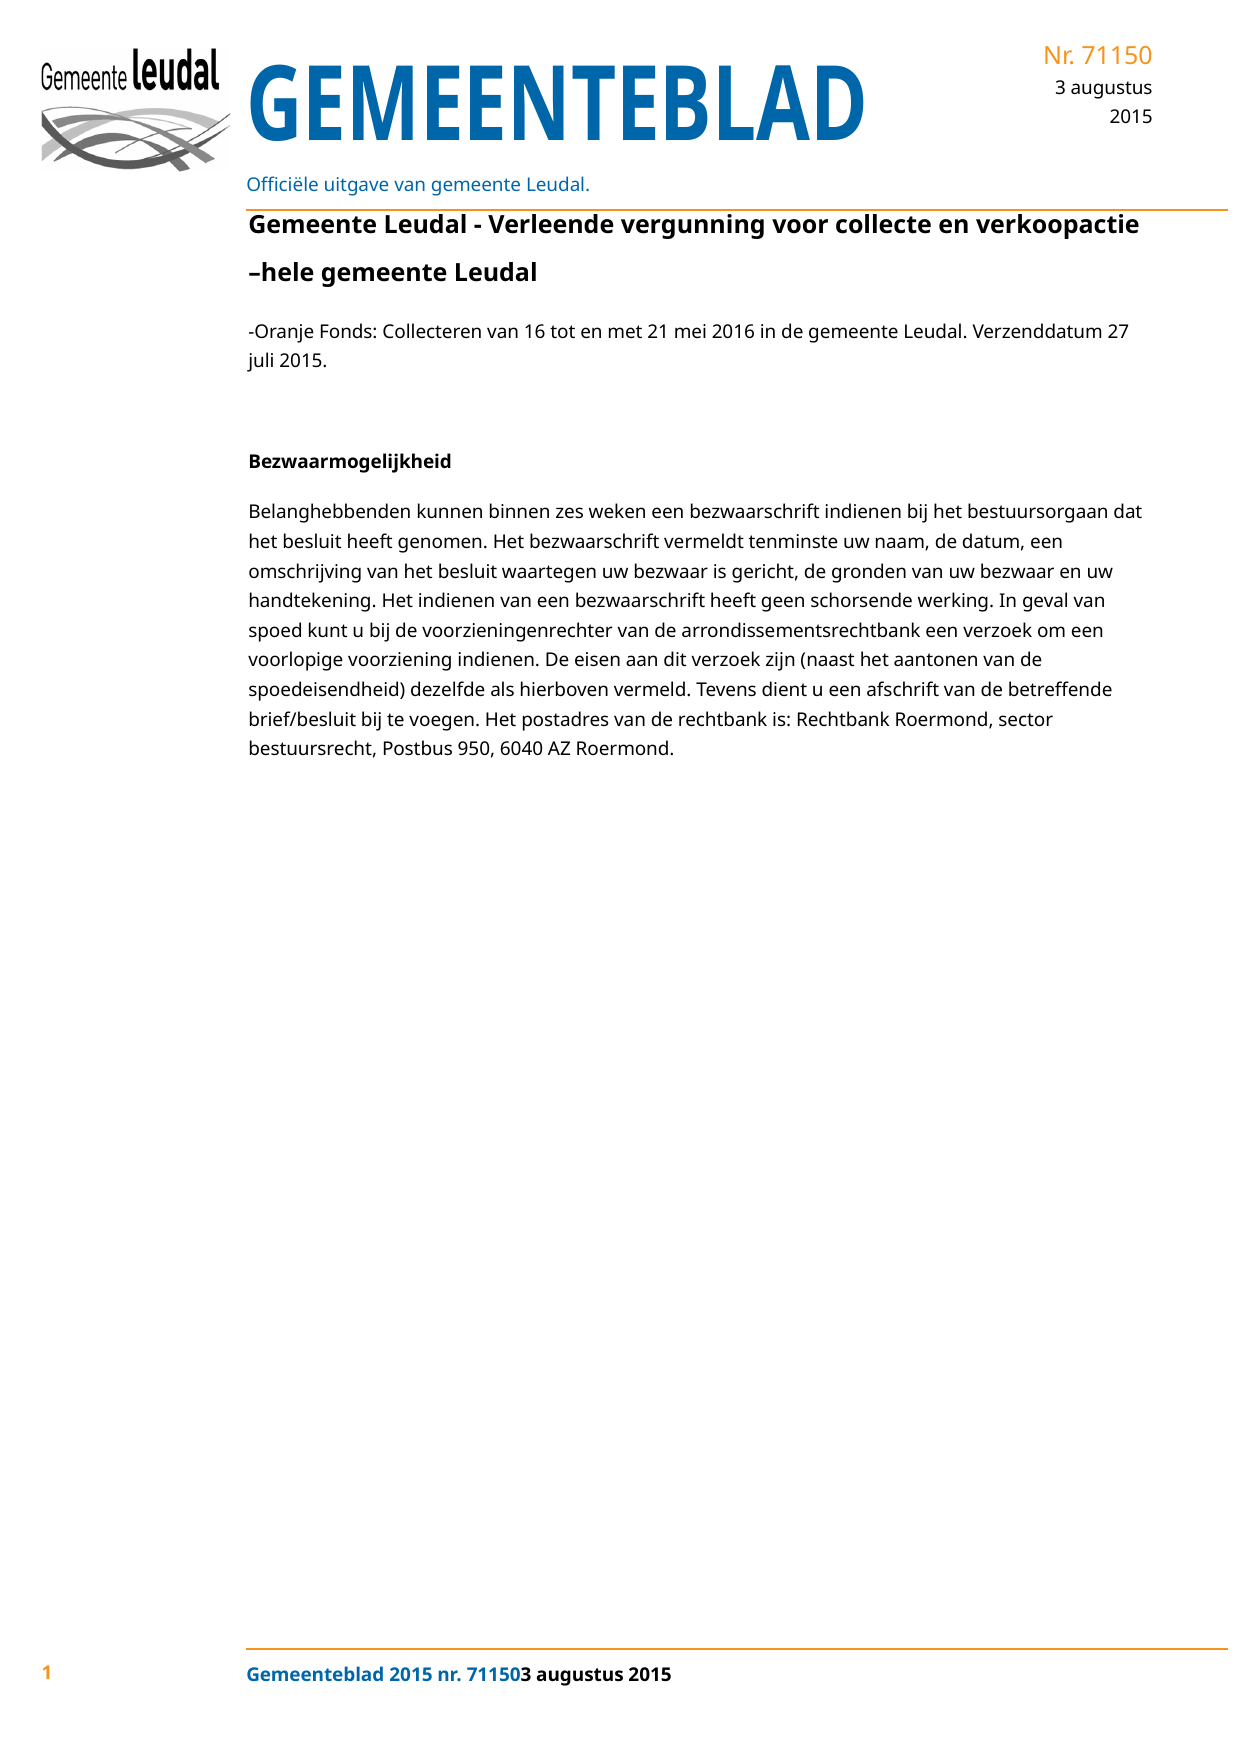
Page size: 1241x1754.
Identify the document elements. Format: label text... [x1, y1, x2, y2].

text Belanghebbenden kunnen binnen zes weken een bezwaarschrift indienen bij het bestuursorgaan dat het besluit heeft genomen. Het bezwaarschrift vermeldt tenminste uw naam, de datum, een omschrijving van het besluit waartegen uw bezwaar is gericht, de gronden van uw bezwaar en uw handtekening. Het indienen van een bezwaarschrift heeft geen schorsende werking. In geval van spoed kunt u bij de voorzieningenrechter van de arrondissementsrechtbank een verzoek om een voorlopige voorziening indienen. De eisen aan dit verzoek zijn (naast het aantonen van de spoedeisendheid) dezelfde als hierboven vermeld. Tevens dient u een afschrift van de betreffende brief/besluit bij te voegen. Het postadres van de rechtbank is: Rechtbank Roermond, sector bestuursrecht, Postbus 950, 6040 AZ Roermond. [248, 499, 1152, 761]
text Bezwaarmogelijkheid [248, 448, 1152, 474]
picture [41, 47, 231, 172]
text Gemeente Leudal - Verleende vergunning voor collecte en verkoopactie –hele gemeente Leudal [248, 211, 1152, 288]
text -Oranje Fonds: Collecteren van 16 tot en met 21 mei 2016 in de gemeente Leudal. Verzenddatum 27 juli 2015. [248, 318, 1152, 373]
